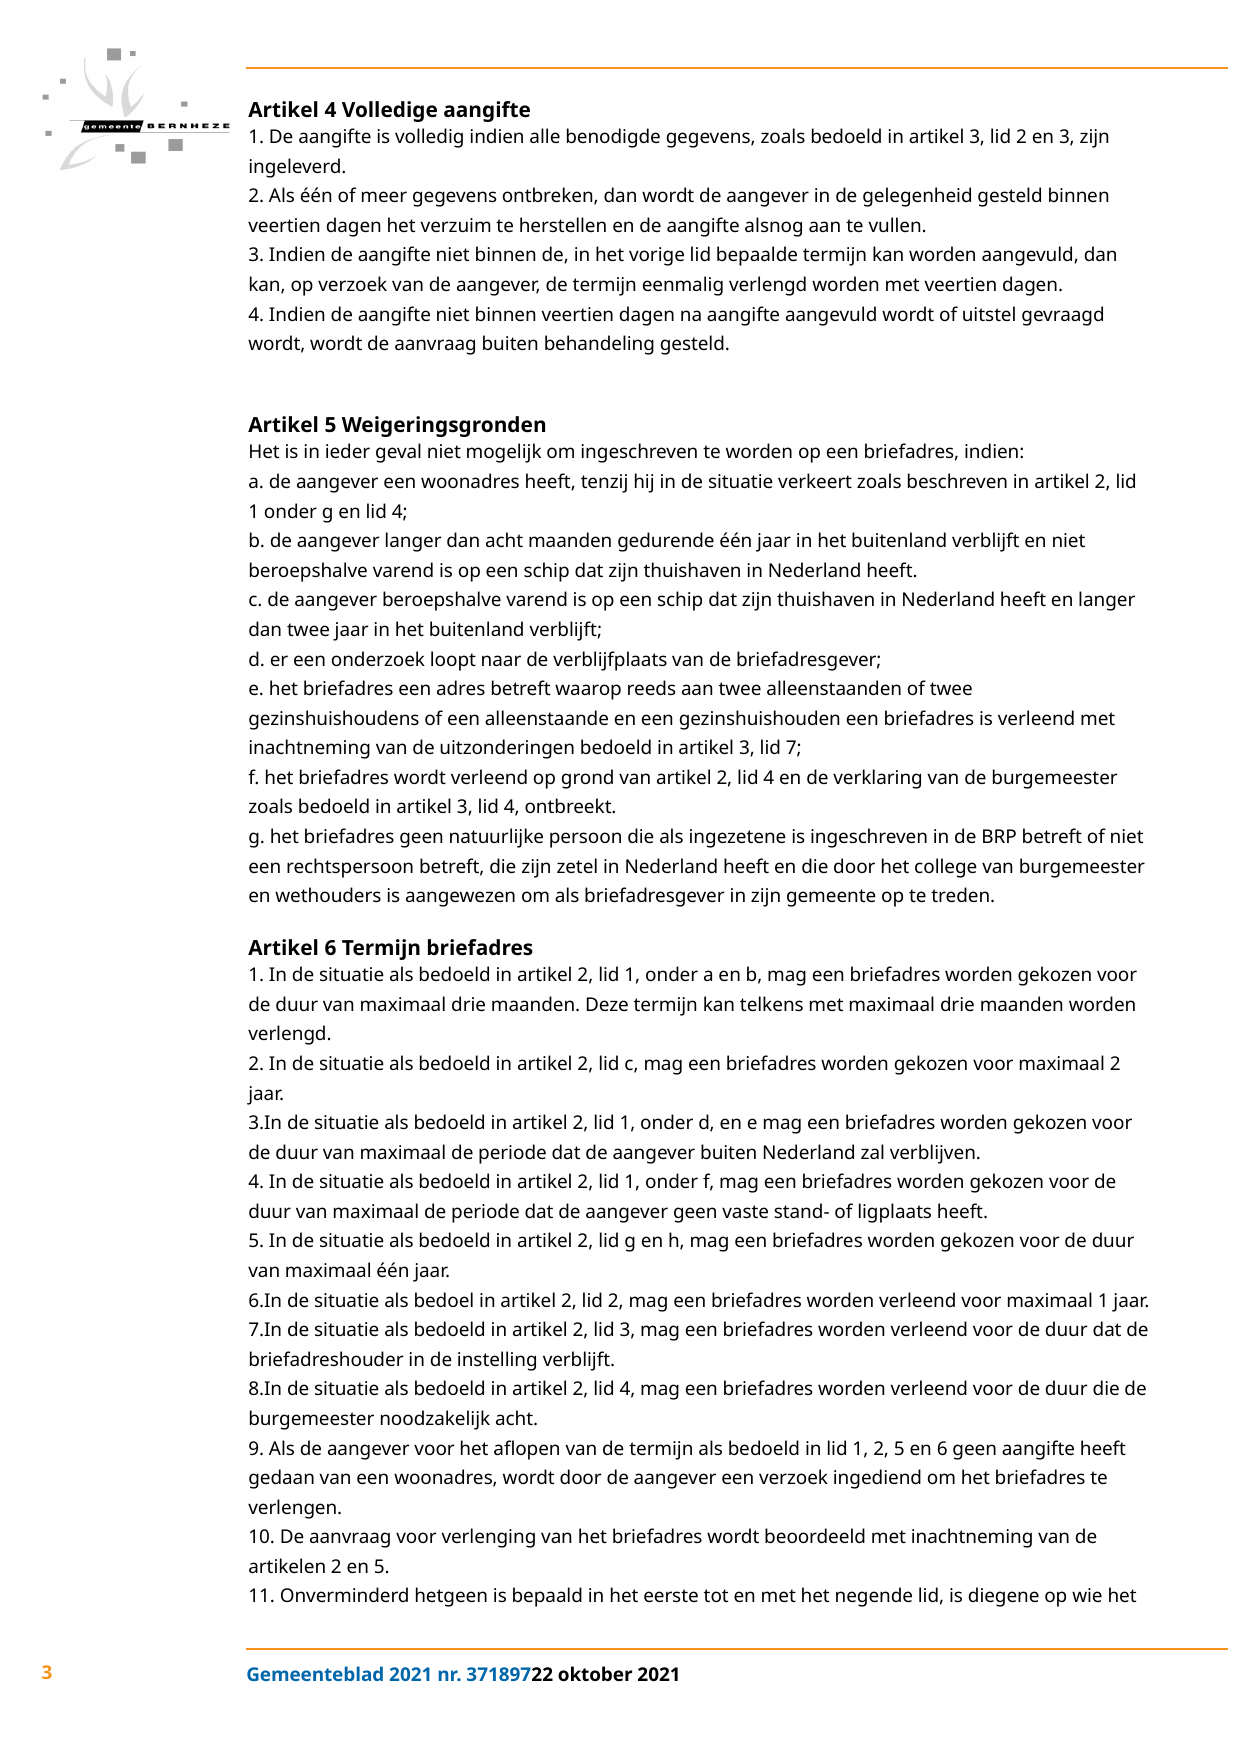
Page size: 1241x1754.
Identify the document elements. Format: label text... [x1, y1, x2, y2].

text Artikel 6 Termijn briefadres [248, 933, 1152, 961]
text f. het briefadres wordt verleend op grond van artikel 2, lid 4 en de verklaring van de burgemeester zoals bedoeld in artikel 3, lid 4, ontbreekt. [248, 764, 1152, 819]
text 7.In de situatie als bedoeld in artikel 2, lid 3, mag een briefadres worden verleend voor de duur dat de briefadreshouder in de instelling verblijft. [248, 1316, 1152, 1372]
text Artikel 5 Weigeringsgronden [248, 410, 1152, 439]
text 6.In de situatie als bedoel in artikel 2, lid 2, mag een briefadres worden verleend voor maximaal 1 jaar. [248, 1287, 1152, 1312]
text g. het briefadres geen natuurlijke persoon die als ingezetene is ingeschreven in de BRP betreft of niet een rechtspersoon betreft, die zijn zetel in Nederland heeft en die door het college van burgemeester en wethouders is aangewezen om als briefadresgever in zijn gemeente op te treden. [248, 823, 1152, 908]
text gezinshuishoudens of een alleenstaande en een gezinshuishouden een briefadres is verleend met inachtneming van de uitzonderingen bedoeld in artikel 3, lid 7; [248, 705, 1152, 760]
text 4. In de situatie als bedoeld in artikel 2, lid 1, onder f, mag een briefadres worden gekozen voor de duur van maximaal de periode dat de aangever geen vaste stand- of ligplaats heeft. [248, 1168, 1152, 1224]
text d. er een onderzoek loopt naar de verblijfplaats van de briefadresgever; [248, 646, 1152, 672]
text Het is in ieder geval niet mogelijk om ingeschreven te worden op een briefadres, indien: [248, 439, 1152, 464]
text 1. In de situatie als bedoeld in artikel 2, lid 1, onder a en b, mag een briefadres worden gekozen voor de duur van maximaal drie maanden. Deze termijn kan telkens met maximaal drie maanden worden verlengd. [248, 961, 1152, 1046]
text c. de aangever beroepshalve varend is op een schip dat zijn thuishaven in Nederland heeft en langer dan twee jaar in het buitenland verblijft; [248, 587, 1152, 642]
text 2. In de situatie als bedoeld in artikel 2, lid c, mag een briefadres worden gekozen voor maximaal 2 jaar. [248, 1050, 1152, 1105]
text 9. Als de aangever voor het aflopen van de termijn als bedoeld in lid 1, 2, 5 en 6 geen aangifte heeft gedaan van een woonadres, wordt door de aangever een verzoek ingediend om het briefadres te verlengen. [248, 1435, 1152, 1519]
text 2. Als één of meer gegevens ontbreken, dan wordt de aangever in de gelegenheid gesteld binnen veertien dagen het verzuim te herstellen en de aangifte alsnog aan te vullen. [248, 182, 1152, 238]
text a. de aangever een woonadres heeft, tenzij hij in de situatie verkeert zoals beschreven in artikel 2, lid 1 onder g en lid 4; [248, 468, 1152, 524]
picture [41, 47, 231, 172]
text Artikel 4 Volledige aangifte [248, 95, 1152, 123]
text b. de aangever langer dan acht maanden gedurende één jaar in het buitenland verblijft en niet beroepshalve varend is op een schip dat zijn thuishaven in Nederland heeft. [248, 527, 1152, 583]
text 10. De aanvraag voor verlenging van het briefadres wordt beoordeeld met inachtneming van de artikelen 2 en 5. [248, 1523, 1152, 1579]
text 8.In de situatie als bedoeld in artikel 2, lid 4, mag een briefadres worden verleend voor de duur die de burgemeester noodzakelijk acht. [248, 1376, 1152, 1431]
text 11. Onverminderd hetgeen is bepaald in het eerste tot en met het negende lid, is diegene op wie het [248, 1583, 1152, 1608]
text e. het briefadres een adres betreft waarop reeds aan twee alleenstaanden of twee [248, 675, 1152, 701]
text 5. In de situatie als bedoeld in artikel 2, lid g en h, mag een briefadres worden gekozen voor de duur van maximaal één jaar. [248, 1228, 1152, 1283]
text 3.In de situatie als bedoeld in artikel 2, lid 1, onder d, en e mag een briefadres worden gekozen voor de duur van maximaal de periode dat de aangever buiten Nederland zal verblijven. [248, 1109, 1152, 1164]
text 4. Indien de aangifte niet binnen veertien dagen na aangifte aangevuld wordt of uitstel gevraagd wordt, wordt de aanvraag buiten behandeling gesteld. [248, 301, 1152, 356]
text 1. De aangifte is volledig indien alle benodigde gegevens, zoals bedoeld in artikel 3, lid 2 en 3, zijn ingeleverd. [248, 123, 1152, 178]
text 3. Indien de aangifte niet binnen de, in het vorige lid bepaalde termijn kan worden aangevuld, dan kan, op verzoek van de aangever, de termijn eenmalig verlengd worden met veertien dagen. [248, 242, 1152, 297]
